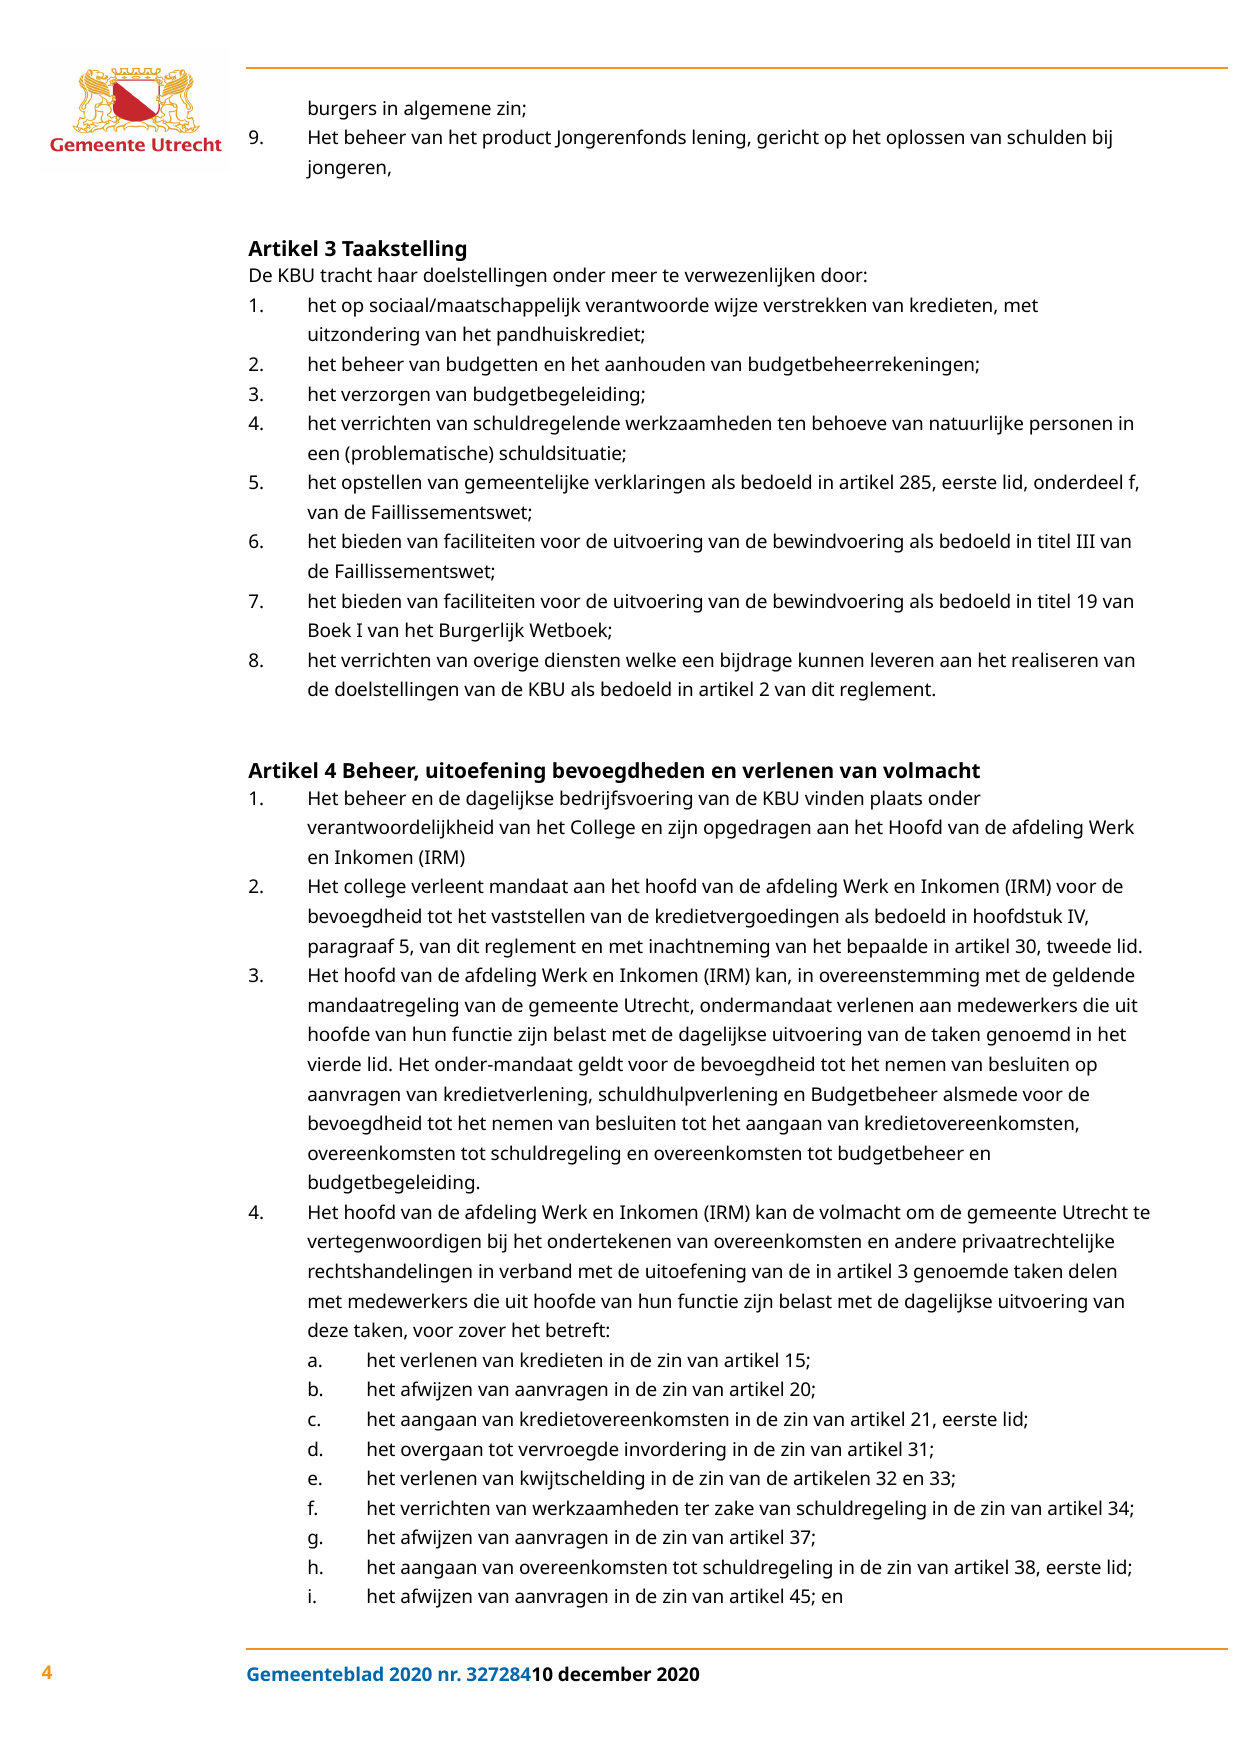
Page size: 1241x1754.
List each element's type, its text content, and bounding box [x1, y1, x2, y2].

list het verrichten van overige diensten welke een bijdrage kunnen leveren aan het realiseren van de doelstellingen van de KBU als bedoeld in artikel 2 van dit reglement. [248, 647, 1152, 702]
list het afwijzen van aanvragen in de zin van artikel 37; [307, 1524, 1152, 1550]
list het verzorgen van budgetbegeleiding; [248, 381, 1152, 406]
list Het college verleent mandaat aan het hoofd van de afdeling Werk en Inkomen (IRM) voor de bevoegdheid tot het vaststellen van de kredietvergoedingen als bedoeld in hoofdstuk IV, paragraaf 5, van dit reglement en met inachtneming van het bepaalde in artikel 30, tweede lid. [248, 874, 1152, 959]
list het verlenen van kredieten in de zin van artikel 15; [307, 1347, 1152, 1373]
list het aangaan van overeenkomsten tot schuldregeling in de zin van artikel 38, eerste lid; [307, 1554, 1152, 1580]
list het op sociaal/maatschappelijk verantwoorde wijze verstrekken van kredieten, met uitzondering van het pandhuiskrediet; [248, 292, 1152, 347]
text Artikel 4 Beheer, uitoefening bevoegdheden en verlenen van volmacht [248, 757, 1152, 785]
text Artikel 3 Taakstelling [248, 234, 1152, 262]
list Het hoofd van de afdeling Werk en Inkomen (IRM) kan de volmacht om de gemeente Utrecht te vertegenwoordigen bij het ondertekenen van overeenkomsten en andere privaatrechtelijke rechtshandelingen in verband met de uitoefening van de in artikel 3 genoemde taken delen met medewerkers die uit hoofde van hun functie zijn belast met de dagelijkse uitvoering van deze taken, voor zover het betreft: [248, 1199, 1152, 1343]
list het verlenen van kwijtschelding in de zin van de artikelen 32 en 33; [307, 1465, 1152, 1491]
list het aangaan van kredietovereenkomsten in de zin van artikel 21, eerste lid; [307, 1406, 1152, 1432]
list het afwijzen van aanvragen in de zin van artikel 20; [307, 1377, 1152, 1402]
list Het beheer van het product Jongerenfonds lening, gericht op het oplossen van schulden bij jongeren, [248, 124, 1152, 180]
list het bieden van faciliteiten voor de uitvoering van de bewindvoering als bedoeld in titel III van de Faillissementswet; [248, 529, 1152, 584]
list het afwijzen van aanvragen in de zin van artikel 45; en [307, 1584, 1152, 1609]
list Het hoofd van de afdeling Werk en Inkomen (IRM) kan, in overeenstemming met de geldende mandaatregeling van de gemeente Utrecht, ondermandaat verlenen aan medewerkers die uit hoofde van hun functie zijn belast met de dagelijkse uitvoering van de taken genoemd in het vierde lid. Het onder-mandaat geldt voor de bevoegdheid tot het nemen van besluiten op aanvragen van kredietverlening, schuldhulpverlening en Budgetbeheer alsmede voor de bevoegdheid tot het nemen van besluiten tot het aangaan van kredietovereenkomsten, overeenkomsten tot schuldregeling en overeenkomsten tot budgetbeheer en budgetbegeleiding. [248, 962, 1152, 1195]
list het verrichten van werkzaamheden ter zake van schuldregeling in de zin van artikel 34; [307, 1495, 1152, 1521]
list het opstellen van gemeentelijke verklaringen als bedoeld in artikel 285, eerste lid, onderdeel f, van de Faillissementswet; [248, 469, 1152, 525]
picture [41, 47, 231, 172]
list het verrichten van schuldregelende werkzaamheden ten behoeve van natuurlijke personen in een (problematische) schuldsituatie; [248, 410, 1152, 466]
list het bieden van faciliteiten voor de uitvoering van de bewindvoering als bedoeld in titel 19 van Boek I van het Burgerlijk Wetboek; [248, 588, 1152, 643]
list het beheer van budgetten en het aanhouden van budgetbeheerrekeningen; [248, 351, 1152, 377]
list het overgaan tot vervroegde invordering in de zin van artikel 31; [307, 1436, 1152, 1462]
list Het beheer en de dagelijkse bedrijfsvoering van de KBU vinden plaats onder verantwoordelijkheid van het College en zijn opgedragen aan het Hoofd van de afdeling Werk en Inkomen (IRM) [248, 785, 1152, 870]
list burgers in algemene zin; [248, 95, 1152, 121]
text De KBU tracht haar doelstellingen onder meer te verwezenlijken door: [248, 262, 1152, 288]
